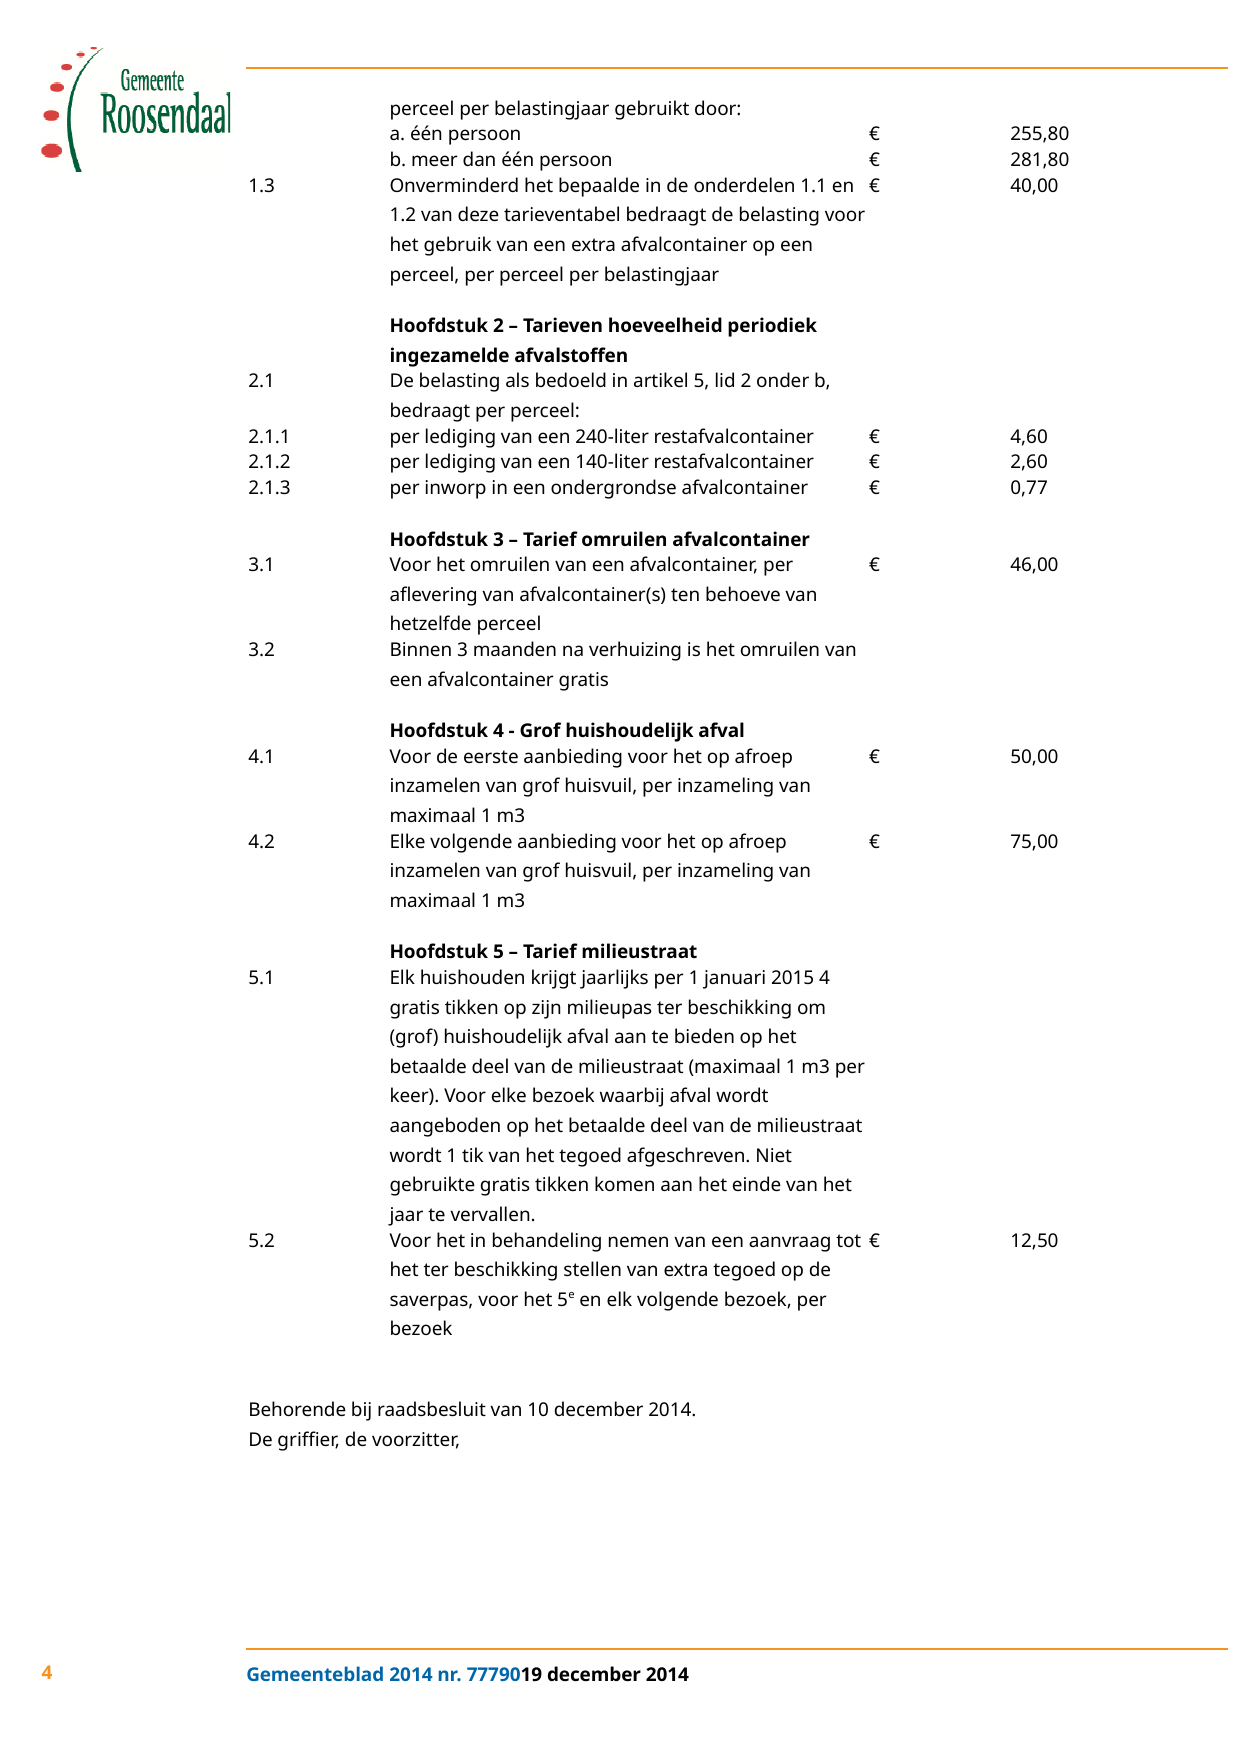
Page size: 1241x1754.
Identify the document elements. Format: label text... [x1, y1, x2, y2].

table_cell [1010, 526, 1152, 551]
table_cell 0,77 [1010, 474, 1152, 500]
table_cell [1010, 500, 1152, 526]
table_cell 4.2 [248, 828, 389, 913]
table_cell [869, 636, 1010, 692]
table_cell € [869, 423, 1010, 448]
table_cell [248, 121, 389, 146]
table_cell € [869, 121, 1010, 146]
table_cell € [869, 449, 1010, 474]
table_cell [1010, 692, 1152, 717]
picture [41, 47, 231, 172]
table_cell Voor de eerste aanbieding voor het op afroep inzamelen van grof huisvuil, per inzameling van maximaal 1 m3 [389, 743, 869, 828]
table_cell 255,80 [1010, 121, 1152, 146]
table_cell [869, 95, 1010, 121]
table_cell [248, 913, 389, 939]
table_cell [389, 913, 869, 939]
table_cell [248, 95, 389, 121]
table_cell 3.1 [248, 551, 389, 636]
table_cell [248, 939, 389, 964]
table_cell 50,00 [1010, 743, 1152, 828]
table_cell € [869, 172, 1010, 286]
table_cell 5.2 [248, 1227, 389, 1341]
text Behorende bij raadsbesluit van 10 december 2014. [248, 1397, 1152, 1422]
table_cell De belasting als bedoeld in artikel 5, lid 2 onder b, bedraagt per perceel: [389, 368, 869, 423]
table_cell Hoofdstuk 5 – Tarief milieustraat [389, 939, 869, 964]
table_cell [1010, 964, 1152, 1227]
table_cell [1010, 95, 1152, 121]
table_cell perceel per belastingjaar gebruikt door: [389, 95, 869, 121]
table_cell 75,00 [1010, 828, 1152, 913]
table_cell 2,60 [1010, 449, 1152, 474]
table_cell 46,00 [1010, 551, 1152, 636]
table_cell 281,80 [1010, 146, 1152, 172]
table_cell 2.1.3 [248, 474, 389, 500]
text De griffier, de voorzitter, [248, 1426, 1152, 1452]
table_cell 3.2 [248, 636, 389, 692]
table_cell [869, 286, 1010, 312]
table_cell 2.1.2 [248, 449, 389, 474]
table_cell € [869, 551, 1010, 636]
table_cell [248, 146, 389, 172]
table_cell [869, 964, 1010, 1227]
table_cell [248, 526, 389, 551]
table_cell 4,60 [1010, 423, 1152, 448]
table_cell a. één persoon [389, 121, 869, 146]
table_cell per inworp in een ondergrondse afvalcontainer [389, 474, 869, 500]
table_cell 1.3 [248, 172, 389, 286]
table_cell per lediging van een 140-liter restafvalcontainer [389, 449, 869, 474]
table_cell Voor het omruilen van een afvalcontainer, per aflevering van afvalcontainer(s) ten behoeve van hetzelfde perceel [389, 551, 869, 636]
table_cell b. meer dan één persoon [389, 146, 869, 172]
table_cell [869, 368, 1010, 423]
table_cell [1010, 636, 1152, 692]
table_cell [869, 312, 1010, 367]
table_cell 2.1 [248, 368, 389, 423]
table_cell Hoofdstuk 3 – Tarief omruilen afvalcontainer [389, 526, 869, 551]
table_cell 5.1 [248, 964, 389, 1227]
table_cell 40,00 [1010, 172, 1152, 286]
table_cell [248, 718, 389, 743]
table_cell € [869, 743, 1010, 828]
table_cell per lediging van een 240-liter restafvalcontainer [389, 423, 869, 448]
table_cell [1010, 286, 1152, 312]
table_cell € [869, 828, 1010, 913]
table_cell € [869, 474, 1010, 500]
table_cell [248, 500, 389, 526]
table_cell [869, 500, 1010, 526]
table_cell € [869, 1227, 1010, 1341]
table_cell [248, 312, 389, 367]
table_cell 4.1 [248, 743, 389, 828]
table_cell [869, 692, 1010, 717]
table_cell [1010, 368, 1152, 423]
table_cell [1010, 718, 1152, 743]
table_cell [389, 286, 869, 312]
table_cell Onverminderd het bepaalde in de onderdelen 1.1 en 1.2 van deze tarieventabel bedraagt de belasting voor het gebruik van een extra afvalcontainer op een perceel, per perceel per belastingjaar [389, 172, 869, 286]
table_cell [1010, 913, 1152, 939]
table_cell [869, 913, 1010, 939]
table_cell 12,50 [1010, 1227, 1152, 1341]
table_cell Elk huishouden krijgt jaarlijks per 1 januari 2015 4 gratis tikken op zijn milieupas ter beschikking om (grof) huishoudelijk afval aan te bieden op het betaalde deel van de milieustraat (maximaal 1 m3 per keer). Voor elke bezoek waarbij afval wordt aangeboden op het betaalde deel van de milieustraat wordt 1 tik van het tegoed afgeschreven. Niet gebruikte gratis tikken komen aan het einde van het jaar te vervallen. [389, 964, 869, 1227]
table_cell Voor het in behandeling nemen van een aanvraag tot het ter beschikking stellen van extra tegoed op de saverpas, voor het 5e en elk volgende bezoek, per bezoek [389, 1227, 869, 1341]
table_cell Elke volgende aanbieding voor het op afroep inzamelen van grof huisvuil, per inzameling van maximaal 1 m3 [389, 828, 869, 913]
table_cell 2.1.1 [248, 423, 389, 448]
table_cell [389, 500, 869, 526]
table_cell Hoofdstuk 4 - Grof huishoudelijk afval [389, 718, 869, 743]
table_cell [869, 526, 1010, 551]
table_cell [1010, 312, 1152, 367]
table_cell Hoofdstuk 2 – Tarieven hoeveelheid periodiek ingezamelde afvalstoffen [389, 312, 869, 367]
table_cell [248, 692, 389, 717]
table_cell [1010, 939, 1152, 964]
table_cell [248, 286, 389, 312]
table_cell [389, 692, 869, 717]
table_cell [869, 939, 1010, 964]
table_cell [869, 718, 1010, 743]
table_cell Binnen 3 maanden na verhuizing is het omruilen van een afvalcontainer gratis [389, 636, 869, 692]
table_cell € [869, 146, 1010, 172]
